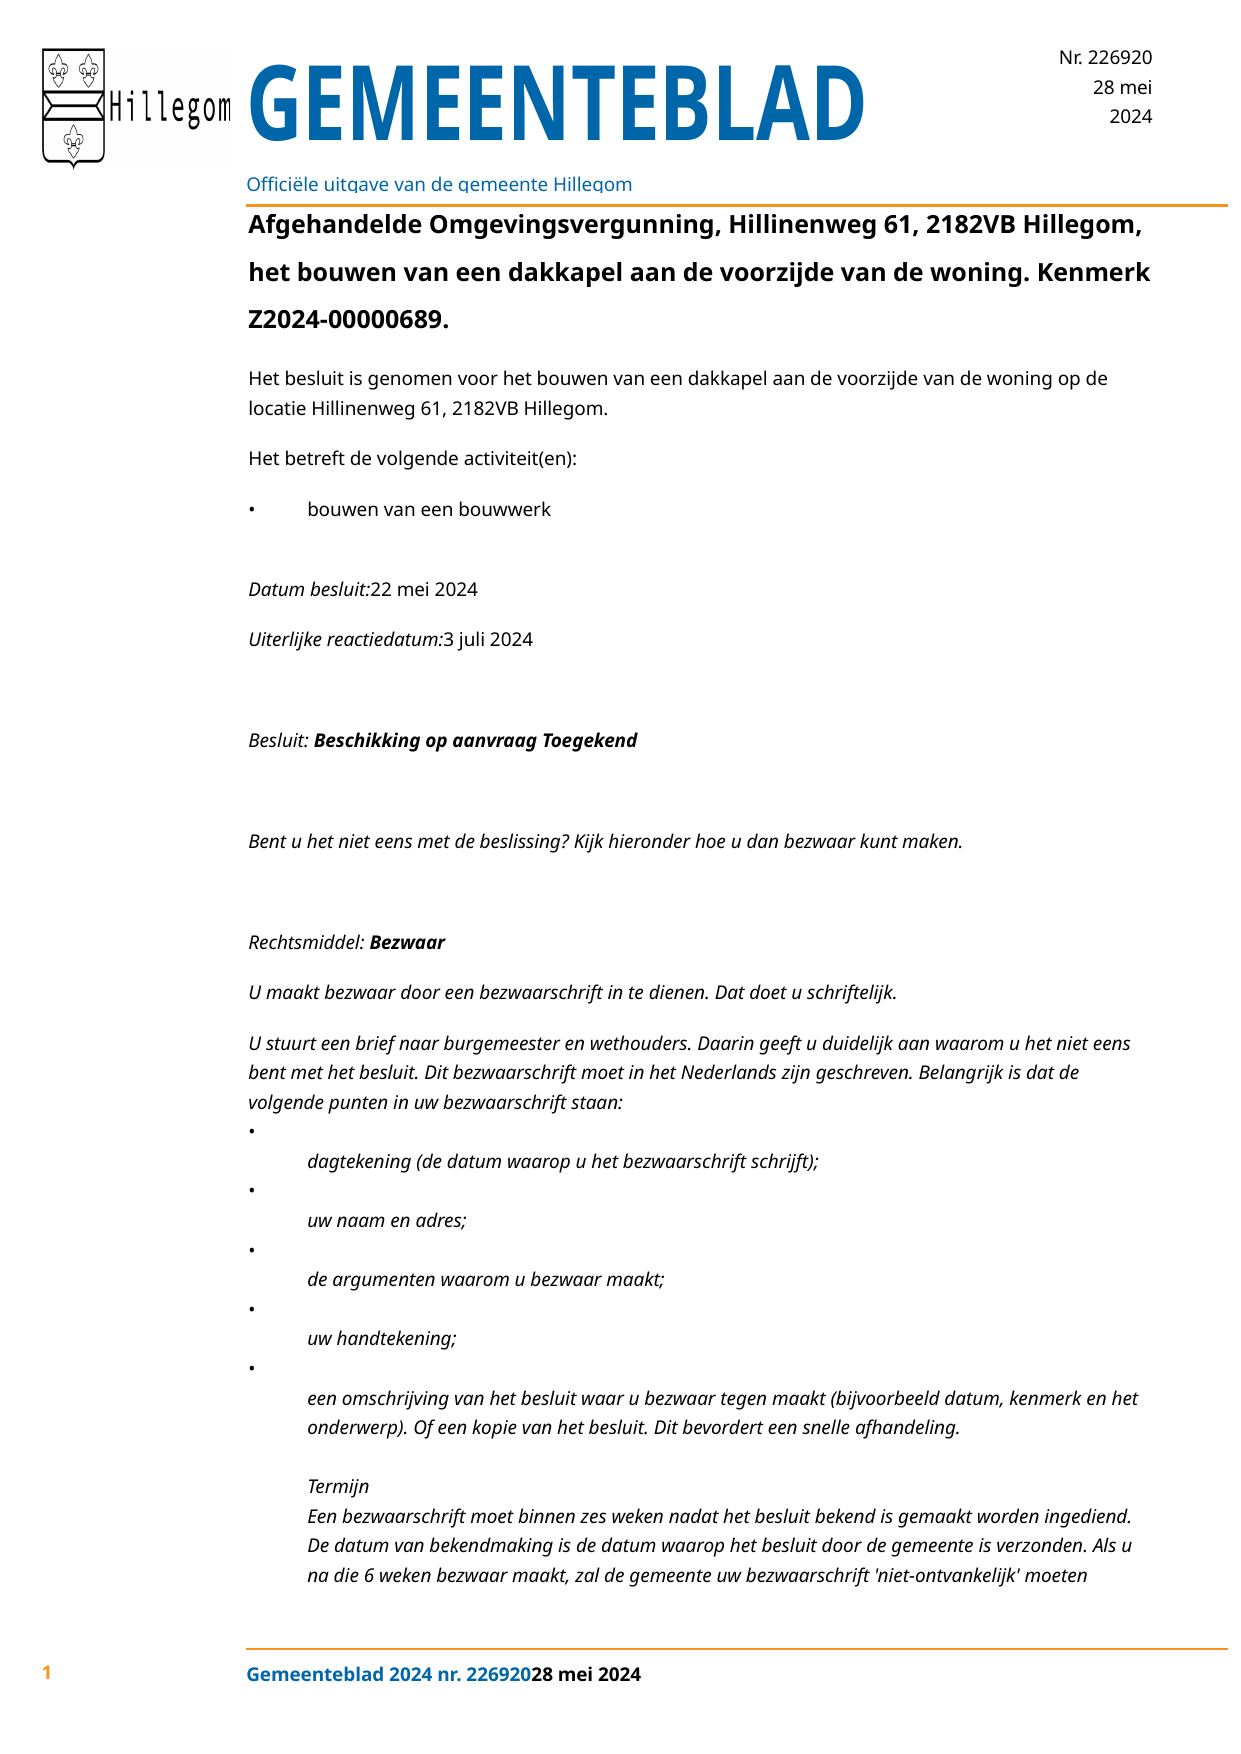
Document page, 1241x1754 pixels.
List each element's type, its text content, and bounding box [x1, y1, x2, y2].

list de argumenten waarom u bezwaar maakt; [248, 1266, 1152, 1292]
list dagtekening (de datum waarop u het bezwaarschrift schrijft); [248, 1148, 1152, 1174]
list Termijn [248, 1473, 1152, 1499]
text Het betreft de volgende activiteit(en): [248, 446, 1152, 471]
text Datum besluit:22 mei 2024 [248, 576, 1152, 602]
text U maakt bezwaar door een bezwaarschrift in te dienen. Dat doet u schriftelijk. [248, 979, 1152, 1005]
text Bent u het niet eens met de beslissing? Kijk hieronder hoe u dan bezwaar kunt maken. [248, 828, 1152, 854]
list uw naam en adres; [248, 1207, 1152, 1233]
list een omschrijving van het besluit waar u bezwaar tegen maakt (bijvoorbeeld datum, kenmerk en het onderwerp). Of een kopie van het besluit. Dit bevordert een snelle afhandeling. [248, 1385, 1152, 1440]
text U stuurt een brief naar burgemeester en wethouders. Daarin geeft u duidelijk aan waarom u het niet eens bent met het besluit. Dit bezwaarschrift moet in het Nederlands zijn geschreven. Belangrijk is dat de volgende punten in uw bezwaarschrift staan: [248, 1030, 1152, 1114]
text Uiterlijke reactiedatum:3 juli 2024 [248, 626, 1152, 652]
text Afgehandelde Omgevingsvergunning, Hillinenweg 61, 2182VB Hillegom, het bouwen van een dakkapel aan de voorzijde van de woning. Kenmerk Z2024-00000689. [248, 207, 1152, 336]
list uw handtekening; [248, 1326, 1152, 1351]
picture [41, 47, 231, 172]
list Een bezwaarschrift moet binnen zes weken nadat het besluit bekend is gemaakt worden ingediend. De datum van bekendmaking is de datum waarop het besluit door de gemeente is verzonden. Als u na die 6 weken bezwaar maakt, zal de gemeente uw bezwaarschrift 'niet-ontvankelijk' moeten [248, 1503, 1152, 1588]
text Besluit: Beschikking op aanvraag Toegekend [248, 727, 1152, 753]
text Het besluit is genomen voor het bouwen van een dakkapel aan de voorzijde van de woning op de locatie Hillinenweg 61, 2182VB Hillegom. [248, 366, 1152, 421]
list bouwen van een bouwwerk [248, 496, 1152, 522]
text Rechtsmiddel: Bezwaar [248, 929, 1152, 954]
